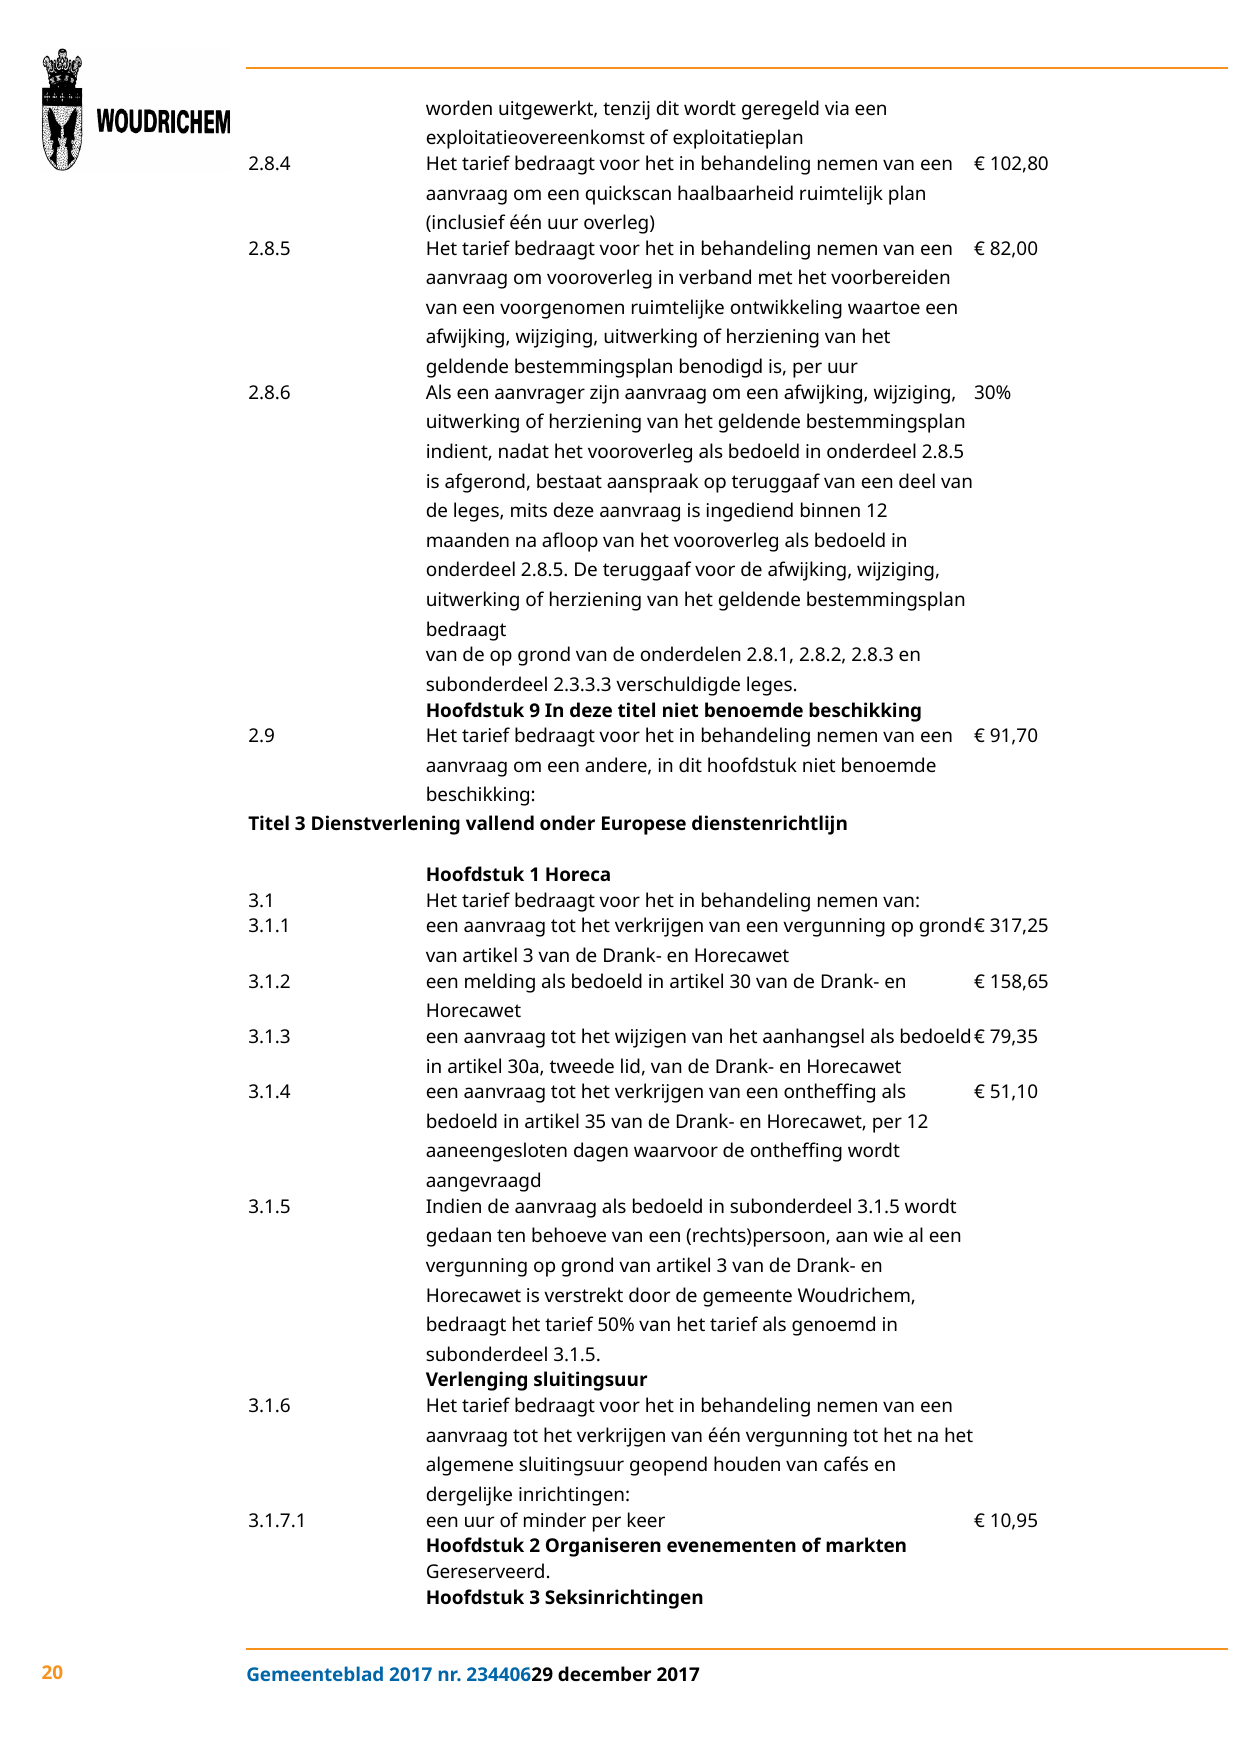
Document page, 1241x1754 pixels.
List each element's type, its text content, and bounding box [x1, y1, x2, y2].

table_cell 3.1.1 [248, 913, 426, 968]
table_cell 3.1.3 [248, 1023, 426, 1078]
table_cell [248, 1584, 426, 1610]
table_cell [248, 95, 426, 150]
table_cell [974, 1558, 1152, 1584]
table_cell een aanvraag tot het verkrijgen van een ontheffing als bedoeld in artikel 35 van de Drank- en Horecawet, per 12 aaneengesloten dagen waarvoor de ontheffing wordt aangevraagd [426, 1079, 974, 1193]
table_cell [974, 641, 1152, 697]
table_cell € 158,65 [974, 968, 1152, 1023]
table_cell 3.1.7.1 [248, 1507, 426, 1533]
table_cell [248, 1367, 426, 1392]
table_cell € 91,70 [974, 723, 1152, 807]
table_cell [974, 1533, 1152, 1558]
table_cell 3.1.6 [248, 1393, 426, 1507]
table_cell 2.8.5 [248, 235, 426, 379]
table_cell Gereserveerd. [426, 1558, 974, 1584]
table_cell Als een aanvrager zijn aanvraag om een afwijking, wijziging, uitwerking of herziening van het geldende bestemmingsplan indient, nadat het vooroverleg als bedoeld in onderdeel 2.8.5 is afgerond, bestaat aanspraak op teruggaaf van een deel van de leges, mits deze aanvraag is ingediend binnen 12 maanden na afloop van het vooroverleg als bedoeld in onderdeel 2.8.5. De teruggaaf voor de afwijking, wijziging, uitwerking of herziening van het geldende bestemmingsplan bedraagt [426, 379, 974, 641]
table_cell Indien de aanvraag als bedoeld in subonderdeel 3.1.5 wordt gedaan ten behoeve van een (rechts)persoon, aan wie al een vergunning op grond van artikel 3 van de Drank- en Horecawet is verstrekt door de gemeente Woudrichem, bedraagt het tarief 50% van het tarief als genoemd in subonderdeel 3.1.5. [426, 1193, 974, 1367]
table_cell [248, 1558, 426, 1584]
table_cell worden uitgewerkt, tenzij dit wordt geregeld via een exploitatieovereenkomst of exploitatieplan [426, 95, 974, 150]
table_cell Hoofdstuk 9 In deze titel niet benoemde beschikking [426, 697, 974, 722]
table_cell Het tarief bedraagt voor het in behandeling nemen van een aanvraag om een andere, in dit hoofdstuk niet benoemde beschikking: [426, 723, 974, 807]
table_cell € 51,10 [974, 1079, 1152, 1193]
table_cell Het tarief bedraagt voor het in behandeling nemen van: [426, 887, 974, 913]
table_cell [248, 697, 426, 722]
table_cell Verlenging sluitingsuur [426, 1367, 974, 1392]
table_cell een aanvraag tot het wijzigen van het aanhangsel als bedoeld in artikel 30a, tweede lid, van de Drank- en Horecawet [426, 1023, 974, 1078]
table_cell een melding als bedoeld in artikel 30 van de Drank- en Horecawet [426, 968, 974, 1023]
table_cell € 317,25 [974, 913, 1152, 968]
table_cell [974, 1584, 1152, 1610]
table_cell € 10,95 [974, 1507, 1152, 1533]
table_cell 2.9 [248, 723, 426, 807]
table_cell [974, 1393, 1152, 1507]
table_cell een uur of minder per keer [426, 1507, 974, 1533]
table_cell [974, 95, 1152, 150]
table_cell 3.1.4 [248, 1079, 426, 1193]
table_cell 2.8.4 [248, 150, 426, 235]
table_header [974, 861, 1152, 887]
table_cell 3.1.5 [248, 1193, 426, 1367]
table_cell [974, 887, 1152, 913]
table_cell 2.8.6 [248, 379, 426, 641]
table_cell [974, 1367, 1152, 1392]
table_cell Het tarief bedraagt voor het in behandeling nemen van een aanvraag om een quickscan haalbaarheid ruimtelijk plan (inclusief één uur overleg) [426, 150, 974, 235]
table_cell een aanvraag tot het verkrijgen van een vergunning op grond van artikel 3 van de Drank- en Horecawet [426, 913, 974, 968]
table_cell 3.1 [248, 887, 426, 913]
table_cell [974, 1193, 1152, 1367]
picture [41, 47, 231, 172]
table_cell Hoofdstuk 3 Seksinrichtingen [426, 1584, 974, 1610]
table_cell € 79,35 [974, 1023, 1152, 1078]
table_header Hoofdstuk 1 Horeca [426, 861, 974, 887]
table_cell Hoofdstuk 2 Organiseren evenementen of markten [426, 1533, 974, 1558]
text Titel 3 Dienstverlening vallend onder Europese dienstenrichtlijn [248, 811, 1152, 836]
table_cell € 82,00 [974, 235, 1152, 379]
table_cell van de op grond van de onderdelen 2.8.1, 2.8.2, 2.8.3 en subonderdeel 2.3.3.3 verschuldigde leges. [426, 641, 974, 697]
table_cell 30% [974, 379, 1152, 641]
table_cell Het tarief bedraagt voor het in behandeling nemen van een aanvraag om vooroverleg in verband met het voorbereiden van een voorgenomen ruimtelijke ontwikkeling waartoe een afwijking, wijziging, uitwerking of herziening van het geldende bestemmingsplan benodigd is, per uur [426, 235, 974, 379]
table_cell € 102,80 [974, 150, 1152, 235]
table_cell [974, 697, 1152, 722]
table_cell [248, 641, 426, 697]
table_cell 3.1.2 [248, 968, 426, 1023]
table_cell [248, 1533, 426, 1558]
table_cell Het tarief bedraagt voor het in behandeling nemen van een aanvraag tot het verkrijgen van één vergunning tot het na het algemene sluitingsuur geopend houden van cafés en dergelijke inrichtingen: [426, 1393, 974, 1507]
table_header [248, 861, 426, 887]
